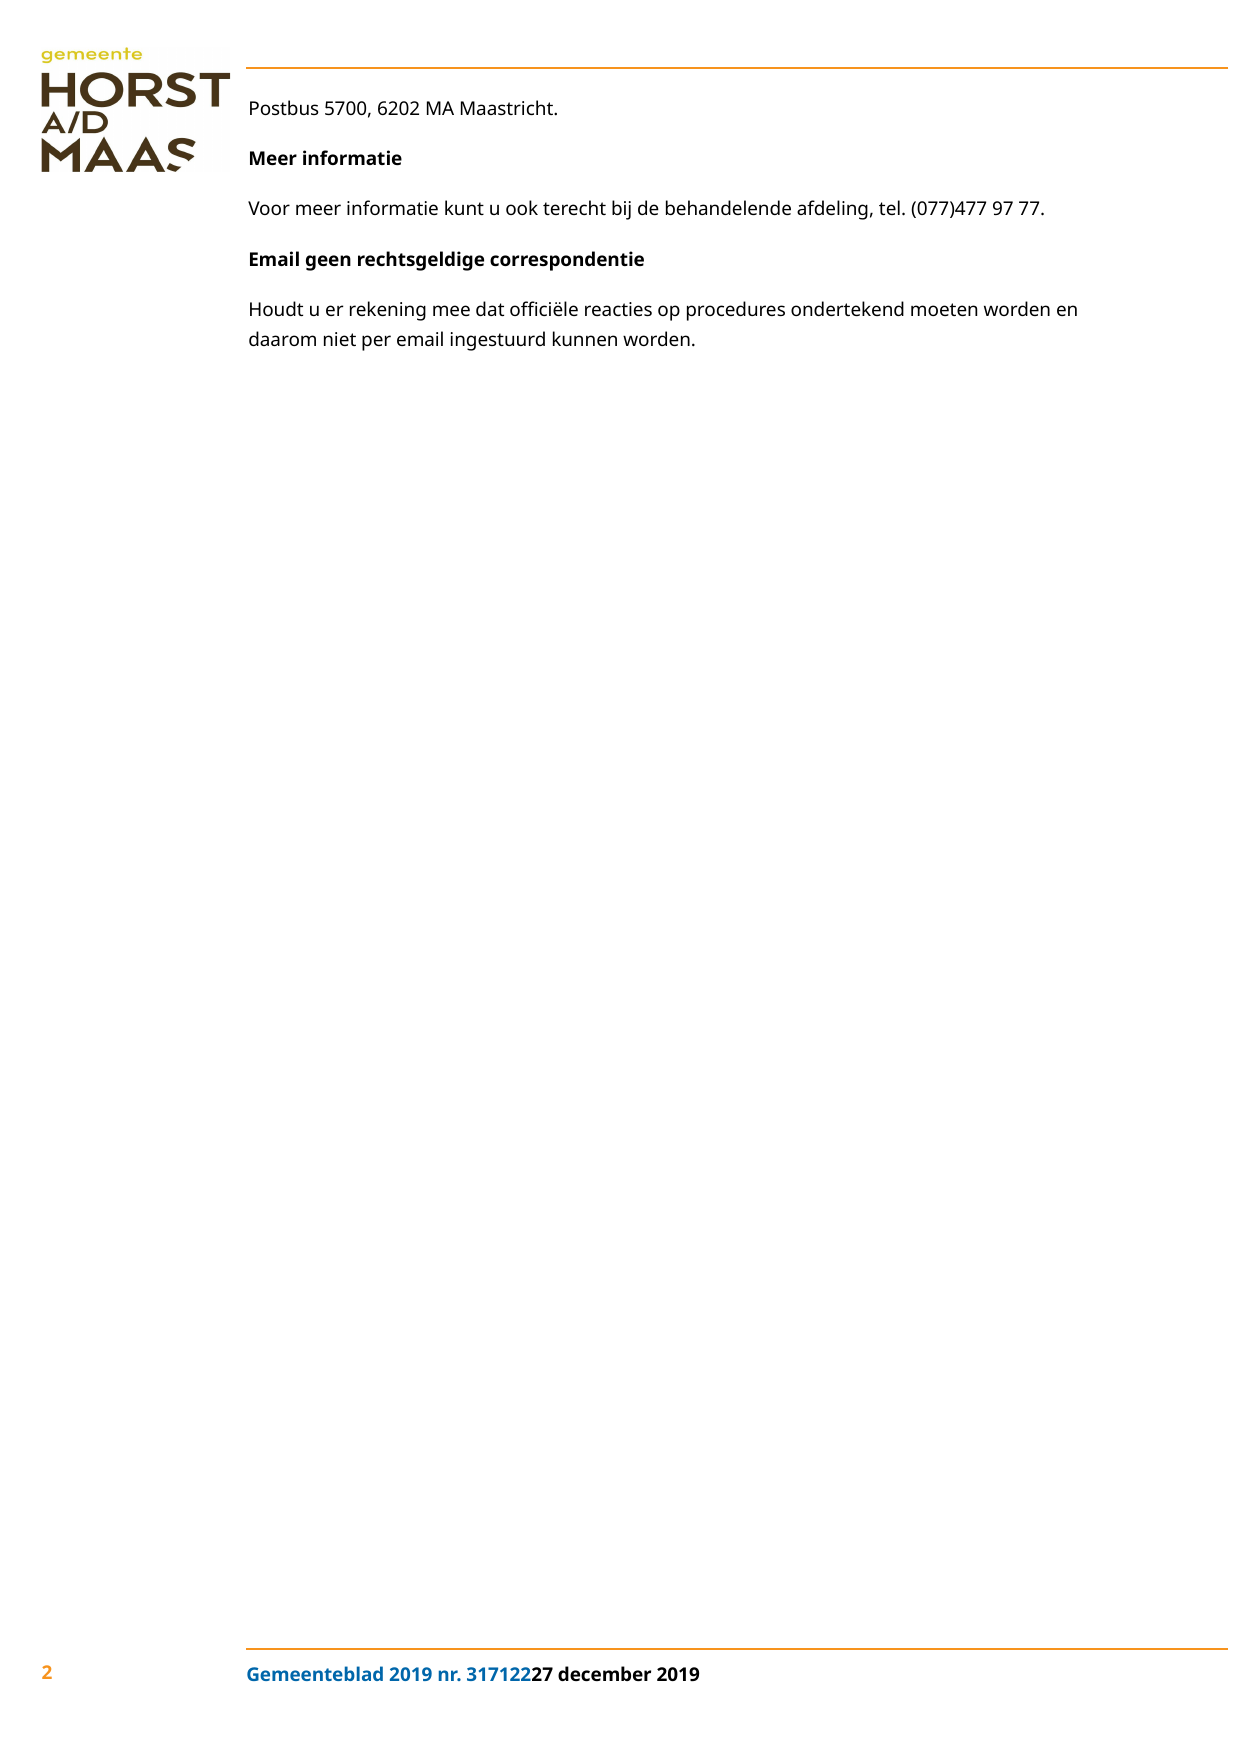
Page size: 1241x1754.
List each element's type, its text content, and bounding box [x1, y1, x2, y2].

text Postbus 5700, 6202 MA Maastricht. [248, 95, 1152, 121]
text Email geen rechtsgeldige correspondentie [248, 246, 1152, 272]
text Meer informatie [248, 145, 1152, 171]
picture [41, 47, 231, 172]
text Houdt u er rekening mee dat officiële reacties op procedures ondertekend moeten worden en daarom niet per email ingestuurd kunnen worden. [248, 296, 1152, 352]
text Voor meer informatie kunt u ook terecht bij de behandelende afdeling, tel. (077)477 97 77. [248, 196, 1152, 221]
